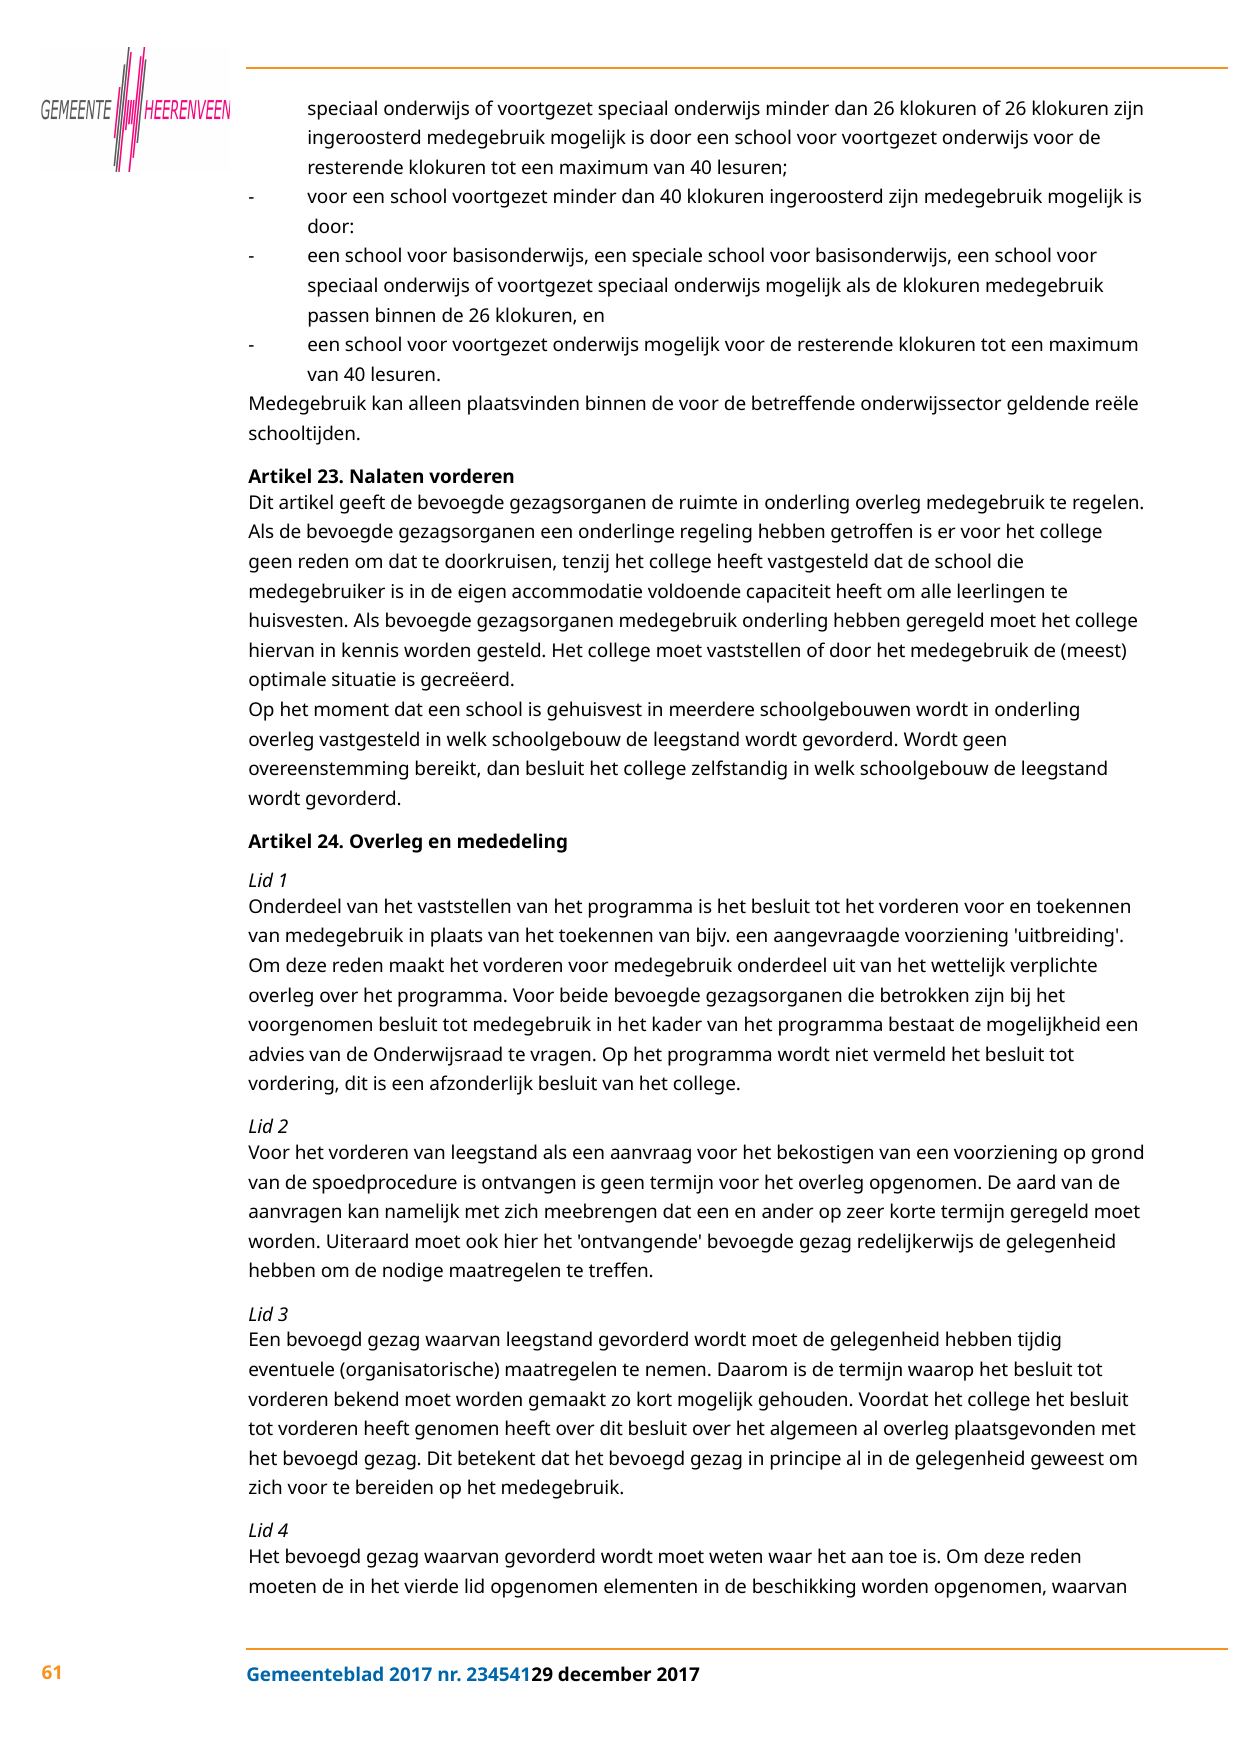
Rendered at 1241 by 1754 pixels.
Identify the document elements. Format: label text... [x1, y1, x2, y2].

text Lid 3 [248, 1301, 1152, 1327]
picture [41, 47, 231, 172]
list speciaal onderwijs of voortgezet speciaal onderwijs minder dan 26 klokuren of 26 klokuren zijn ingeroosterd medegebruik mogelijk is door een school voor voortgezet onderwijs voor de resterende klokuren tot een maximum van 40 lesuren; [248, 95, 1152, 180]
list een school voor voortgezet onderwijs mogelijk voor de resterende klokuren tot een maximum van 40 lesuren. [248, 331, 1152, 387]
text Onderdeel van het vaststellen van het programma is het besluit tot het vorderen voor en toekennen van medegebruik in plaats van het toekennen van bijv. een aangevraagde voorziening 'uitbreiding'. Om deze reden maakt het vorderen voor medegebruik onderdeel uit van het wettelijk verplichte overleg over het programma. Voor beide bevoegde gezagsorganen die betrokken zijn bij het voorgenomen besluit tot medegebruik in het kader van het programma bestaat de mogelijkheid een advies van de Onderwijsraad te vragen. Op het programma wordt niet vermeld het besluit tot vordering, dit is een afzonderlijk besluit van het college. [248, 893, 1152, 1096]
list voor een school voortgezet minder dan 40 klokuren ingeroosterd zijn medegebruik mogelijk is door: [248, 183, 1152, 239]
text Artikel 23. Nalaten vorderen [248, 463, 1152, 489]
text Op het moment dat een school is gehuisvest in meerdere schoolgebouwen wordt in onderling overleg vastgesteld in welk schoolgebouw de leegstand wordt gevorderd. Wordt geen overeenstemming bereikt, dan besluit het college zelfstandig in welk schoolgebouw de leegstand wordt gevorderd. [248, 696, 1152, 811]
text Het bevoegd gezag waarvan gevorderd wordt moet weten waar het aan toe is. Om deze reden moeten de in het vierde lid opgenomen elementen in de beschikking worden opgenomen, waarvan [248, 1543, 1152, 1599]
list een school voor basisonderwijs, een speciale school voor basisonderwijs, een school voor speciaal onderwijs of voortgezet speciaal onderwijs mogelijk als de klokuren medegebruik passen binnen de 26 klokuren, en [248, 243, 1152, 328]
text Voor het vorderen van leegstand als een aanvraag voor het bekostigen van een voorziening op grond van de spoedprocedure is ontvangen is geen termijn voor het overleg opgenomen. De aard van de aanvragen kan namelijk met zich meebrengen dat een en ander op zeer korte termijn geregeld moet worden. Uiteraard moet ook hier het 'ontvangende' bevoegde gezag redelijkerwijs de gelegenheid hebben om de nodige maatregelen te treffen. [248, 1139, 1152, 1283]
text Medegebruik kan alleen plaatsvinden binnen de voor de betreffende onderwijssector geldende reële schooltijden. [248, 391, 1152, 446]
text Dit artikel geeft de bevoegde gezagsorganen de ruimte in onderling overleg medegebruik te regelen. Als de bevoegde gezagsorganen een onderlinge regeling hebben getroffen is er voor het college geen reden om dat te doorkruisen, tenzij het college heeft vastgesteld dat de school die medegebruiker is in de eigen accommodatie voldoende capaciteit heeft om alle leerlingen te huisvesten. Als bevoegde gezagsorganen medegebruik onderling hebben geregeld moet het college hiervan in kennis worden gesteld. Het college moet vaststellen of door het medegebruik de (meest) optimale situatie is gecreëerd. [248, 489, 1152, 692]
text Lid 2 [248, 1114, 1152, 1139]
text Artikel 24. Overleg en mededeling [248, 828, 1152, 854]
text Een bevoegd gezag waarvan leegstand gevorderd wordt moet de gelegenheid hebben tijdig eventuele (organisatorische) maatregelen te nemen. Daarom is de termijn waarop het besluit tot vorderen bekend moet worden gemaakt zo kort mogelijk gehouden. Voordat het college het besluit tot vorderen heeft genomen heeft over dit besluit over het algemeen al overleg plaatsgevonden met het bevoegd gezag. Dit betekent dat het bevoegd gezag in principe al in de gelegenheid geweest om zich voor te bereiden op het medegebruik. [248, 1327, 1152, 1500]
text Lid 4 [248, 1518, 1152, 1543]
text Lid 1 [248, 867, 1152, 893]
